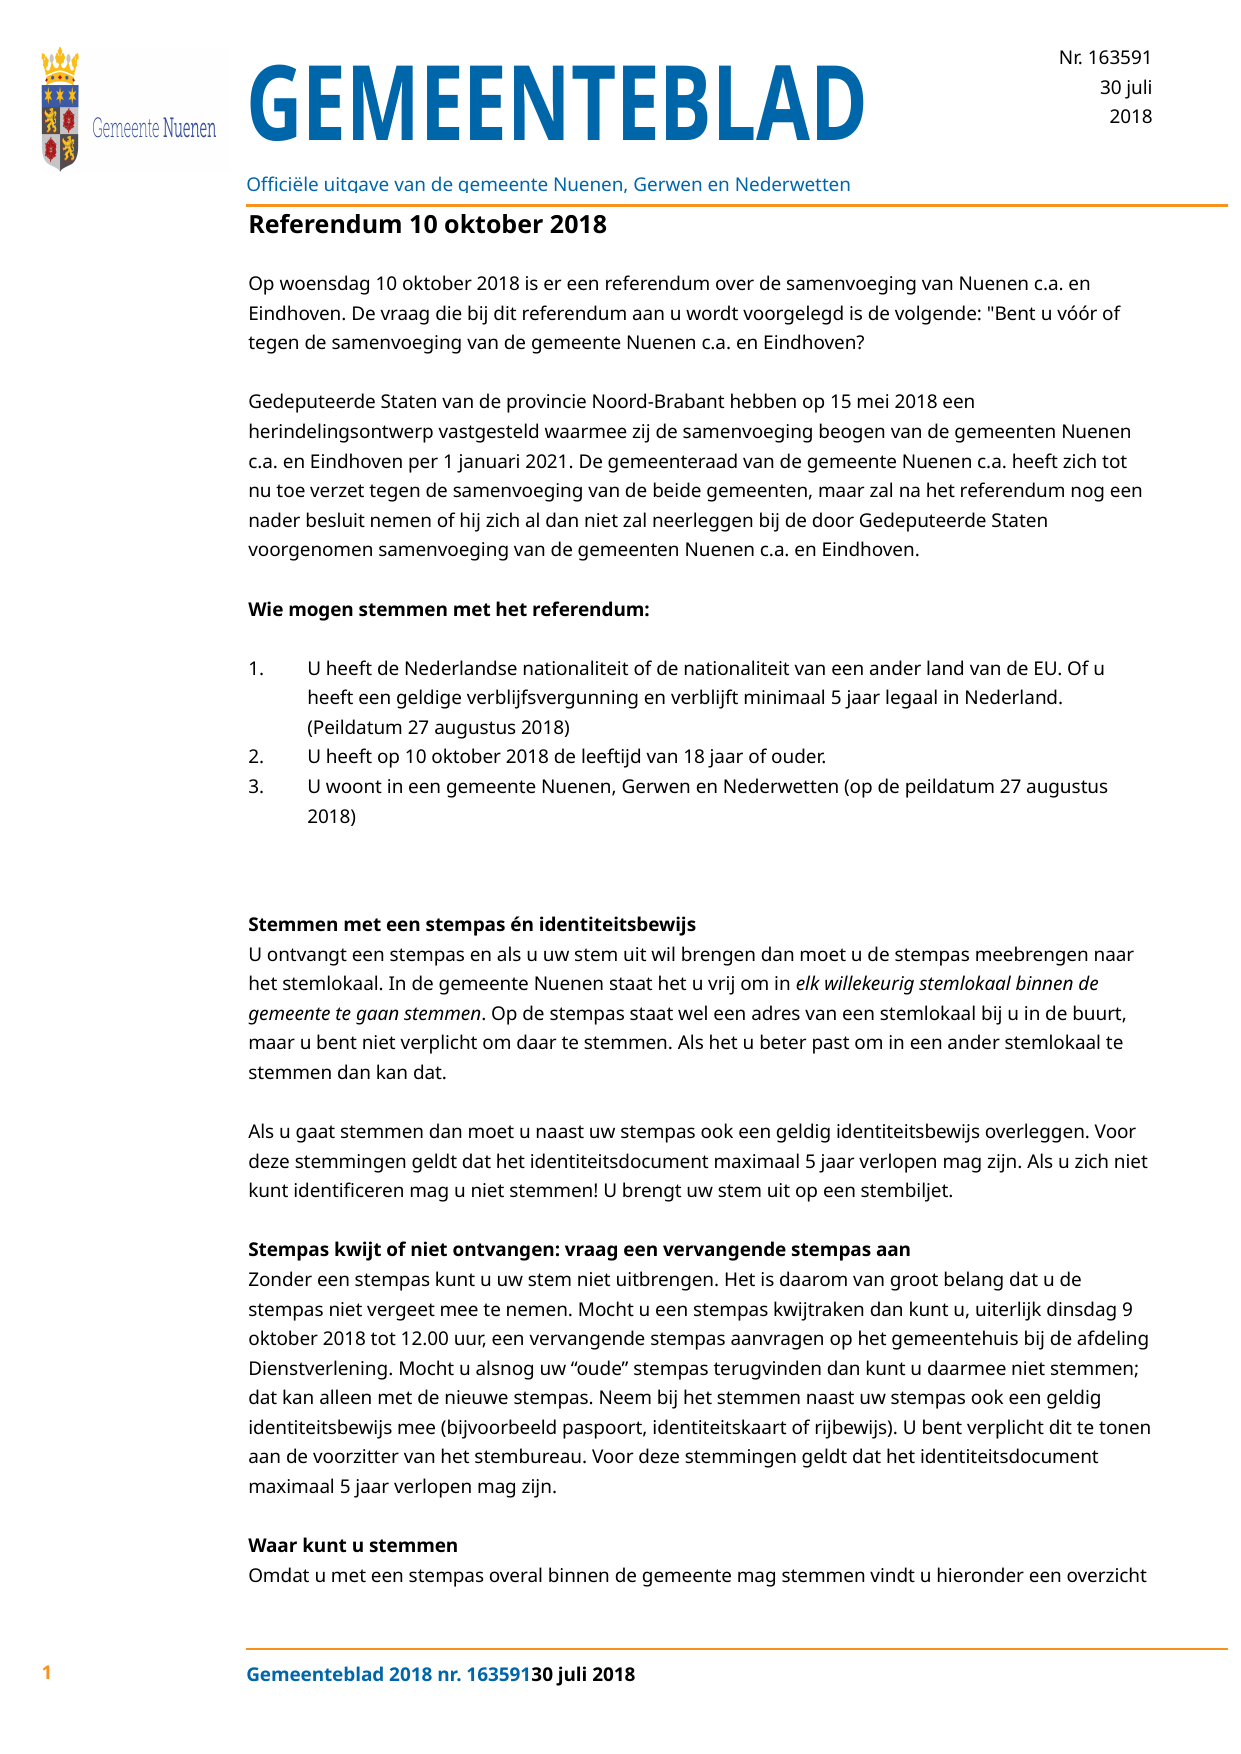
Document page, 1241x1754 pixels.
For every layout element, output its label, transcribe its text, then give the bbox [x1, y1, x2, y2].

list U heeft op 10 oktober 2018 de leeftijd van 18 jaar of ouder. [248, 744, 1152, 769]
text Waar kunt u stemmen [248, 1532, 1152, 1558]
text Wie mogen stemmen met het referendum: [248, 596, 1152, 621]
list U heeft de Nederlandse nationaliteit of de nationaliteit van een ander land van de EU. Of u heeft een geldige verblijfsvergunning en verblijft minimaal 5 jaar legaal in Nederland. (Peildatum 27 augustus 2018) [248, 655, 1152, 740]
text Gedeputeerde Staten van de provincie Noord-Brabant hebben op 15 mei 2018 een herindelingsontwerp vastgesteld waarmee zij de samenvoeging beogen van de gemeenten Nuenen c.a. en Eindhoven per 1 januari 2021. De gemeenteraad van de gemeente Nuenen c.a. heeft zich tot nu toe verzet tegen de samenvoeging van de beide gemeenten, maar zal na het referendum nog een nader besluit nemen of hij zich al dan niet zal neerleggen bij de door Gedeputeerde Staten voorgenomen samenvoeging van de gemeenten Nuenen c.a. en Eindhoven. [248, 389, 1152, 562]
text Als u gaat stemmen dan moet u naast uw stempas ook een geldig identiteitsbewijs overleggen. Voor deze stemmingen geldt dat het identiteitsdocument maximaal 5 jaar verlopen mag zijn. Als u zich niet kunt identificeren mag u niet stemmen! U brengt uw stem uit op een stembiljet. [248, 1118, 1152, 1203]
text Stemmen met een stempas én identiteitsbewijs [248, 911, 1152, 937]
text Referendum 10 oktober 2018 [248, 207, 1152, 241]
text Zonder een stempas kunt u uw stem niet uitbrengen. Het is daarom van groot belang dat u de stempas niet vergeet mee te nemen. Mocht u een stempas kwijtraken dan kunt u, uiterlijk dinsdag 9 oktober 2018 tot 12.00 uur, een vervangende stempas aanvragen op het gemeentehuis bij de afdeling Dienstverlening. Mocht u alsnog uw “oude” stempas terugvinden dan kunt u daarmee niet stemmen; dat kan alleen met de nieuwe stempas. Neem bij het stemmen naast uw stempas ook een geldig identiteitsbewijs mee (bijvoorbeeld paspoort, identiteitskaart of rijbewijs). U bent verplicht dit te tonen aan de voorzitter van het stembureau. Voor deze stemmingen geldt dat het identiteitsdocument maximaal 5 jaar verlopen mag zijn. [248, 1266, 1152, 1499]
picture [41, 47, 231, 172]
text U ontvangt een stempas en als u uw stem uit wil brengen dan moet u de stempas meebrengen naar het stemlokaal. In de gemeente Nuenen staat het u vrij om in elk willekeurig stemlokaal binnen de gemeente te gaan stemmen. Op de stempas staat wel een adres van een stemlokaal bij u in de buurt, maar u bent niet verplicht om daar te stemmen. Als het u beter past om in een ander stemlokaal te stemmen dan kan dat. [248, 941, 1152, 1085]
text Omdat u met een stempas overal binnen de gemeente mag stemmen vindt u hieronder een overzicht [248, 1562, 1152, 1588]
list U woont in een gemeente Nuenen, Gerwen en Nederwetten (op de peildatum 27 augustus 2018) [248, 773, 1152, 828]
text Op woensdag 10 oktober 2018 is er een referendum over de samenvoeging van Nuenen c.a. en Eindhoven. De vraag die bij dit referendum aan u wordt voorgelegd is de volgende: "Bent u vóór of tegen de samenvoeging van de gemeente Nuenen c.a. en Eindhoven? [248, 270, 1152, 355]
text Stempas kwijt of niet ontvangen: vraag een vervangende stempas aan [248, 1237, 1152, 1262]
